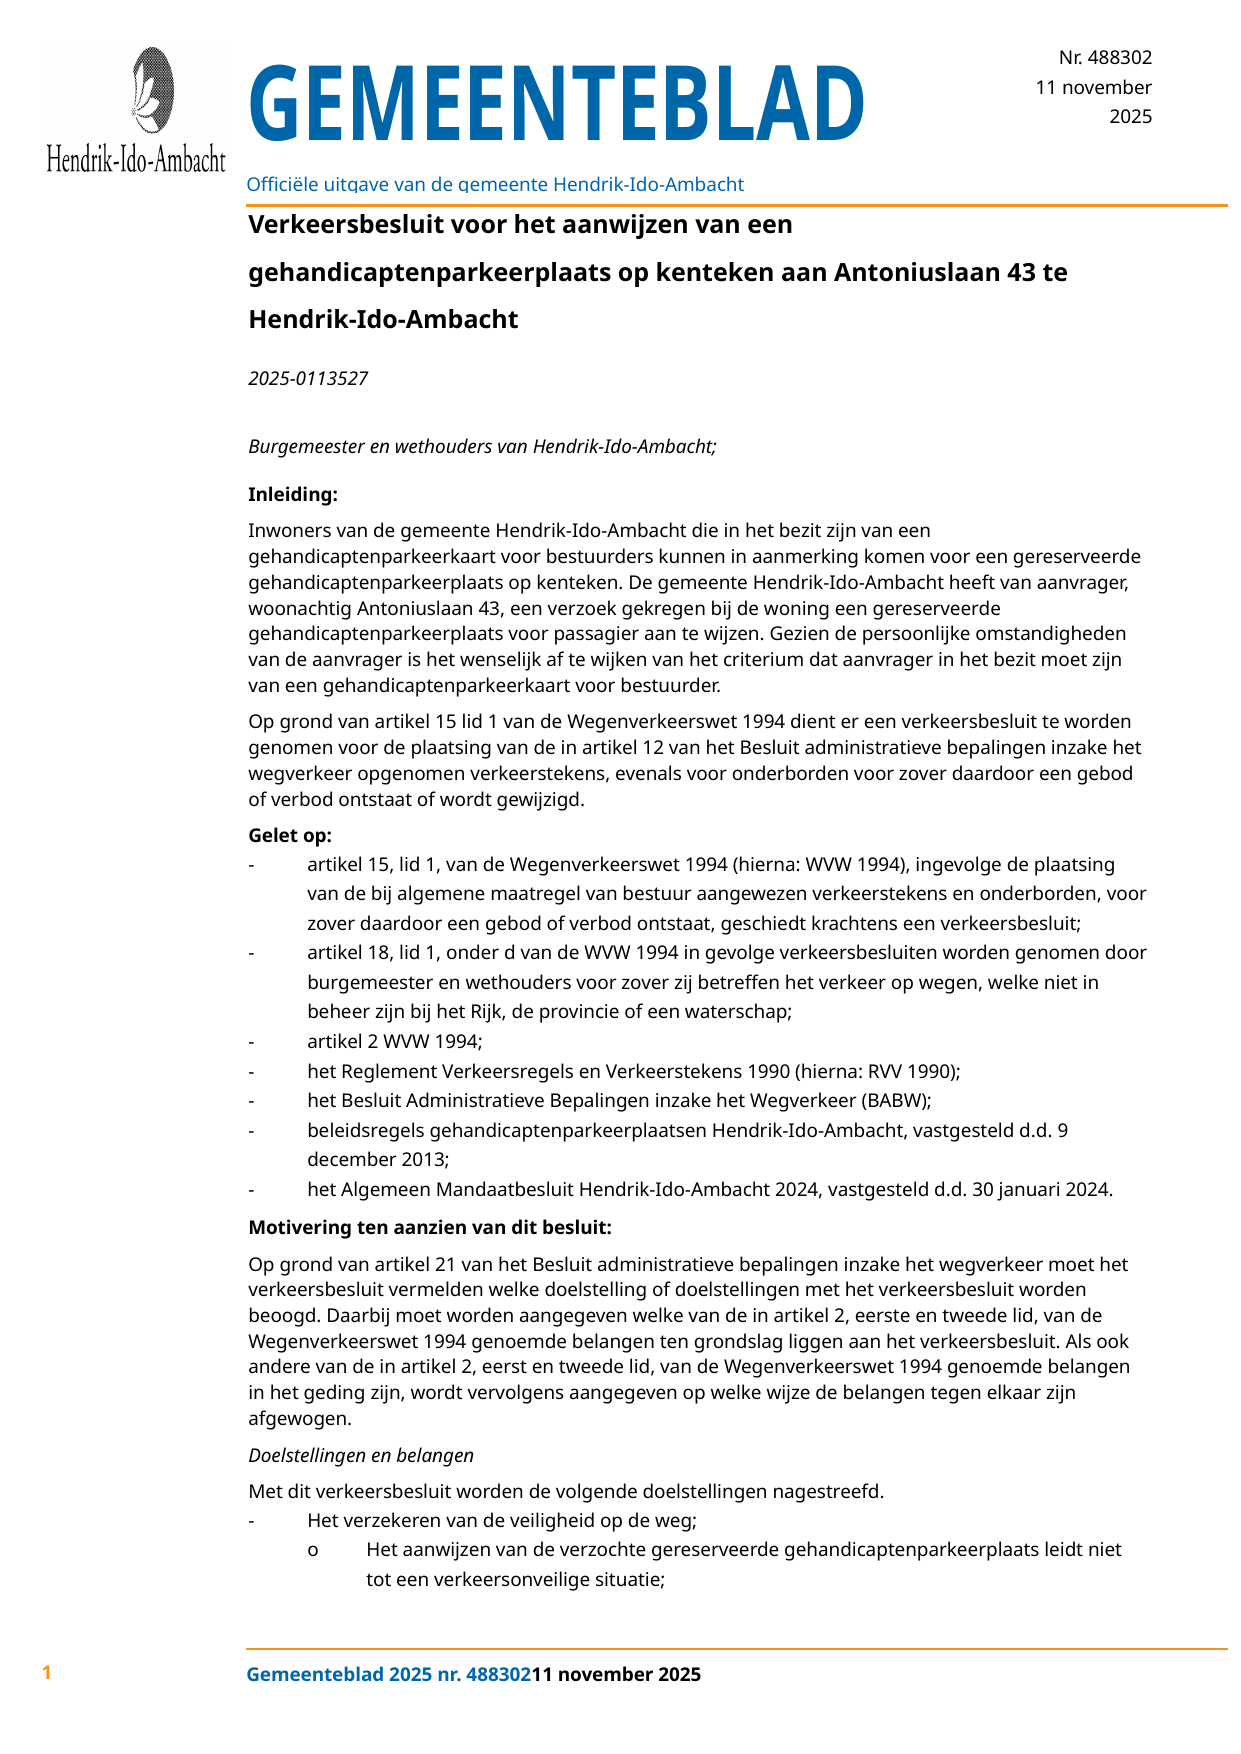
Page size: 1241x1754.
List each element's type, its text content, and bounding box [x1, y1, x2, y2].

text Op grond van artikel 15 lid 1 van de Wegenverkeerswet 1994 dient er een verkeersbesluit te worden genomen voor de plaatsing van de in artikel 12 van het Besluit administratieve bepalingen inzake het wegverkeer opgenomen verkeerstekens, evenals voor onderborden voor zover daardoor een gebod of verbod ontstaat of wordt gewijzigd. [248, 708, 1152, 811]
text Met dit verkeersbesluit worden de volgende doelstellingen nagestreefd. [248, 1478, 1152, 1504]
list Het aanwijzen van de verzochte gereserveerde gehandicaptenparkeerplaats leidt niet tot een verkeersonveilige situatie; [307, 1536, 1152, 1592]
list het Reglement Verkeersregels en Verkeerstekens 1990 (hierna: RVV 1990); [248, 1058, 1152, 1083]
list artikel 18, lid 1, onder d van de WVW 1994 in gevolge verkeersbesluiten worden genomen door burgemeester en wethouders voor zover zij betreffen het verkeer op wegen, welke niet in beheer zijn bij het Rijk, de provincie of een waterschap; [248, 939, 1152, 1024]
text Inleiding: [248, 481, 1152, 507]
text 2025-0113527 [248, 366, 1152, 391]
text Doelstellingen en belangen [248, 1442, 1152, 1467]
text Inwoners van de gemeente Hendrik-Ido-Ambacht die in het bezit zijn van een gehandicaptenparkeerkaart voor bestuurders kunnen in aanmerking komen voor een gereserveerde gehandicaptenparkeerplaats op kenteken. De gemeente Hendrik-Ido-Ambacht heeft van aanvrager, woonachtig Antoniuslaan 43, een verzoek gekregen bij de woning een gereserveerde gehandicaptenparkeerplaats voor passagier aan te wijzen. Gezien de persoonlijke omstandigheden van de aanvrager is het wenselijk af te wijken van het criterium dat aanvrager in het bezit moet zijn van een gehandicaptenparkeerkaart voor bestuurder. [248, 517, 1152, 698]
list beleidsregels gehandicaptenparkeerplaatsen Hendrik-Ido-Ambacht, vastgesteld d.d. 9 december 2013; [248, 1117, 1152, 1172]
list Het verzekeren van de veiligheid op de weg; [248, 1507, 1152, 1532]
list artikel 15, lid 1, van de Wegenverkeerswet 1994 (hierna: WVW 1994), ingevolge de plaatsing van de bij algemene maatregel van bestuur aangewezen verkeerstekens en onderborden, voor zover daardoor een gebod of verbod ontstaat, geschiedt krachtens een verkeersbesluit; [248, 851, 1152, 936]
list het Algemeen Mandaatbesluit Hendrik-Ido-Ambacht 2024, vastgesteld d.d. 30 januari 2024. [248, 1176, 1152, 1202]
list artikel 2 WVW 1994; [248, 1028, 1152, 1054]
text Op grond van artikel 21 van het Besluit administratieve bepalingen inzake het wegverkeer moet het verkeersbesluit vermelden welke doelstelling of doelstellingen met het verkeersbesluit worden beoogd. Daarbij moet worden aangegeven welke van de in artikel 2, eerste en tweede lid, van de Wegenverkeerswet 1994 genoemde belangen ten grondslag liggen aan het verkeersbesluit. Als ook andere van de in artikel 2, eerst en tweede lid, van de Wegenverkeerswet 1994 genoemde belangen in het geding zijn, wordt vervolgens aangegeven op welke wijze de belangen tegen elkaar zijn afgewogen. [248, 1251, 1152, 1431]
text Gelet op: [248, 822, 1152, 848]
text Burgemeester en wethouders van Hendrik-Ido-Ambacht; [248, 433, 1152, 459]
picture [41, 47, 231, 172]
text Motivering ten aanzien van dit besluit: [248, 1214, 1152, 1240]
list het Besluit Administratieve Bepalingen inzake het Wegverkeer (BABW); [248, 1087, 1152, 1113]
text Verkeersbesluit voor het aanwijzen van een gehandicaptenparkeerplaats op kenteken aan Antoniuslaan 43 te Hendrik-Ido-Ambacht [248, 207, 1152, 336]
